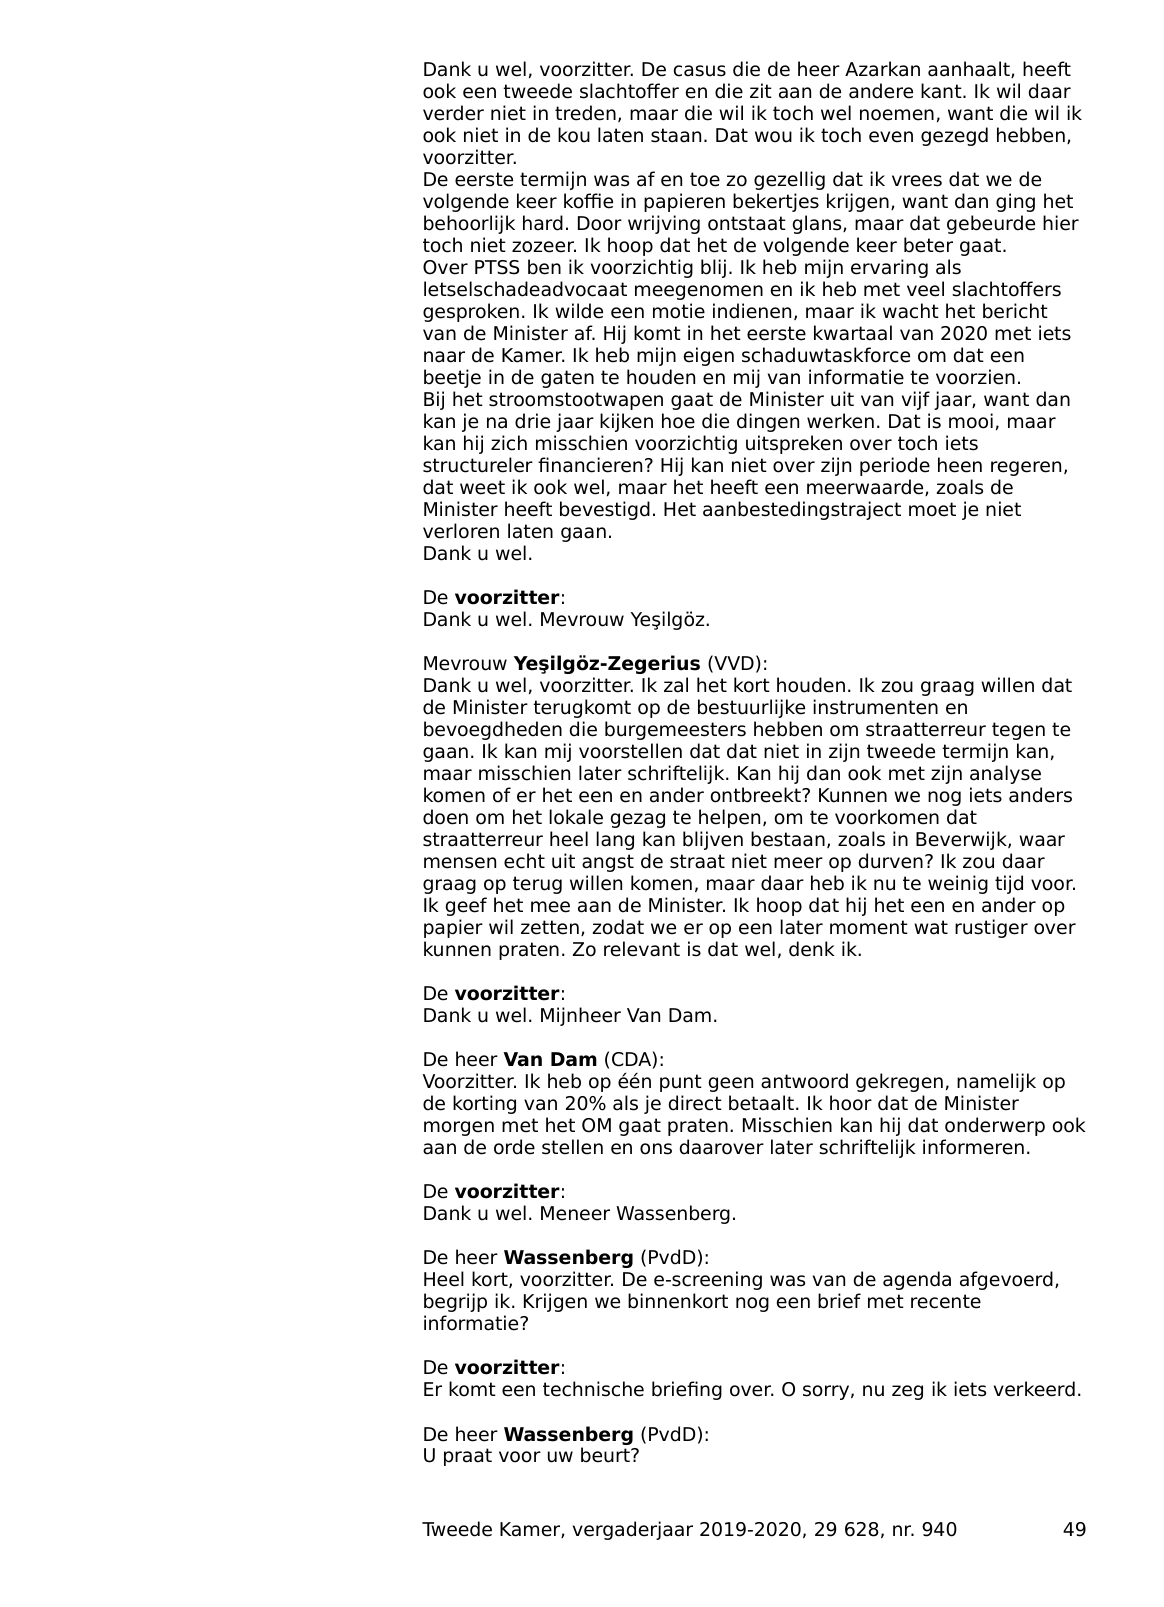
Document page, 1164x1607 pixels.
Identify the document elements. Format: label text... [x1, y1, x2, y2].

text Bij het stroomstootwapen gaat de Minister uit van vijf jaar, want dan kan je na drie jaar kijken hoe die dingen werken. Dat is mooi, maar kan hij zich misschien voorzichtig uitspreken over toch iets structureler financieren? Hij kan niet over zijn periode heen regeren, dat weet ik ook wel, maar het heeft een meerwaarde, zoals de Minister heeft bevestigd. Het aanbestedingstraject moet je niet verloren laten gaan. [422, 389, 1087, 543]
text De heer Wassenberg (PvdD): [422, 1247, 1087, 1269]
text De eerste termijn was af en toe zo gezellig dat ik vrees dat we de volgende keer koffie in papieren bekertjes krijgen, want dan ging het behoorlijk hard. Door wrijving ontstaat glans, maar dat gebeurde hier toch niet zozeer. Ik hoop dat het de volgende keer beter gaat. [422, 169, 1087, 257]
text De voorzitter: [422, 1357, 1087, 1379]
text U praat voor uw beurt? [422, 1445, 1087, 1467]
text De voorzitter: [422, 1181, 1087, 1203]
text Mevrouw Yeşilgöz-Zegerius (VVD): [422, 653, 1087, 675]
text Heel kort, voorzitter. De e-screening was van de agenda afgevoerd, begrijp ik. Krijgen we binnenkort nog een brief met recente informatie? [422, 1269, 1087, 1335]
text Dank u wel, voorzitter. De casus die de heer Azarkan aanhaalt, heeft ook een tweede slachtoffer en die zit aan de andere kant. Ik wil daar verder niet in treden, maar die wil ik toch wel noemen, want die wil ik ook niet in de kou laten staan. Dat wou ik toch even gezegd hebben, voorzitter. [422, 59, 1087, 169]
text De voorzitter: [422, 587, 1087, 609]
text Dank u wel. Mijnheer Van Dam. [422, 1005, 1087, 1027]
text Dank u wel. Meneer Wassenberg. [422, 1203, 1087, 1225]
text Dank u wel. Mevrouw Yeşilgöz. [422, 609, 1087, 631]
text De voorzitter: [422, 983, 1087, 1005]
text Er komt een technische briefing over. O sorry, nu zeg ik iets verkeerd. [422, 1379, 1087, 1401]
text De heer Wassenberg (PvdD): [422, 1423, 1087, 1445]
text De heer Van Dam (CDA): [422, 1049, 1087, 1071]
text Voorzitter. Ik heb op één punt geen antwoord gekregen, namelijk op de korting van 20% als je direct betaalt. Ik hoor dat de Minister morgen met het OM gaat praten. Misschien kan hij dat onderwerp ook aan de orde stellen en ons daarover later schriftelijk informeren. [422, 1071, 1087, 1159]
text Over PTSS ben ik voorzichtig blij. Ik heb mijn ervaring als letselschadeadvocaat meegenomen en ik heb met veel slachtoffers gesproken. Ik wilde een motie indienen, maar ik wacht het bericht van de Minister af. Hij komt in het eerste kwartaal van 2020 met iets naar de Kamer. Ik heb mijn eigen schaduwtaskforce om dat een beetje in de gaten te houden en mij van informatie te voorzien. [422, 257, 1087, 389]
text Dank u wel, voorzitter. Ik zal het kort houden. Ik zou graag willen dat de Minister terugkomt op de bestuurlijke instrumenten en bevoegdheden die burgemeesters hebben om straatterreur tegen te gaan. Ik kan mij voorstellen dat dat niet in zijn tweede termijn kan, maar misschien later schriftelijk. Kan hij dan ook met zijn analyse komen of er het een en ander ontbreekt? Kunnen we nog iets anders doen om het lokale gezag te helpen, om te voorkomen dat straatterreur heel lang kan blijven bestaan, zoals in Beverwijk, waar mensen echt uit angst de straat niet meer op durven? Ik zou daar graag op terug willen komen, maar daar heb ik nu te weinig tijd voor. Ik geef het mee aan de Minister. Ik hoop dat hij het een en ander op papier wil zetten, zodat we er op een later moment wat rustiger over kunnen praten. Zo relevant is dat wel, denk ik. [422, 675, 1087, 961]
text Dank u wel. [422, 543, 1087, 564]
